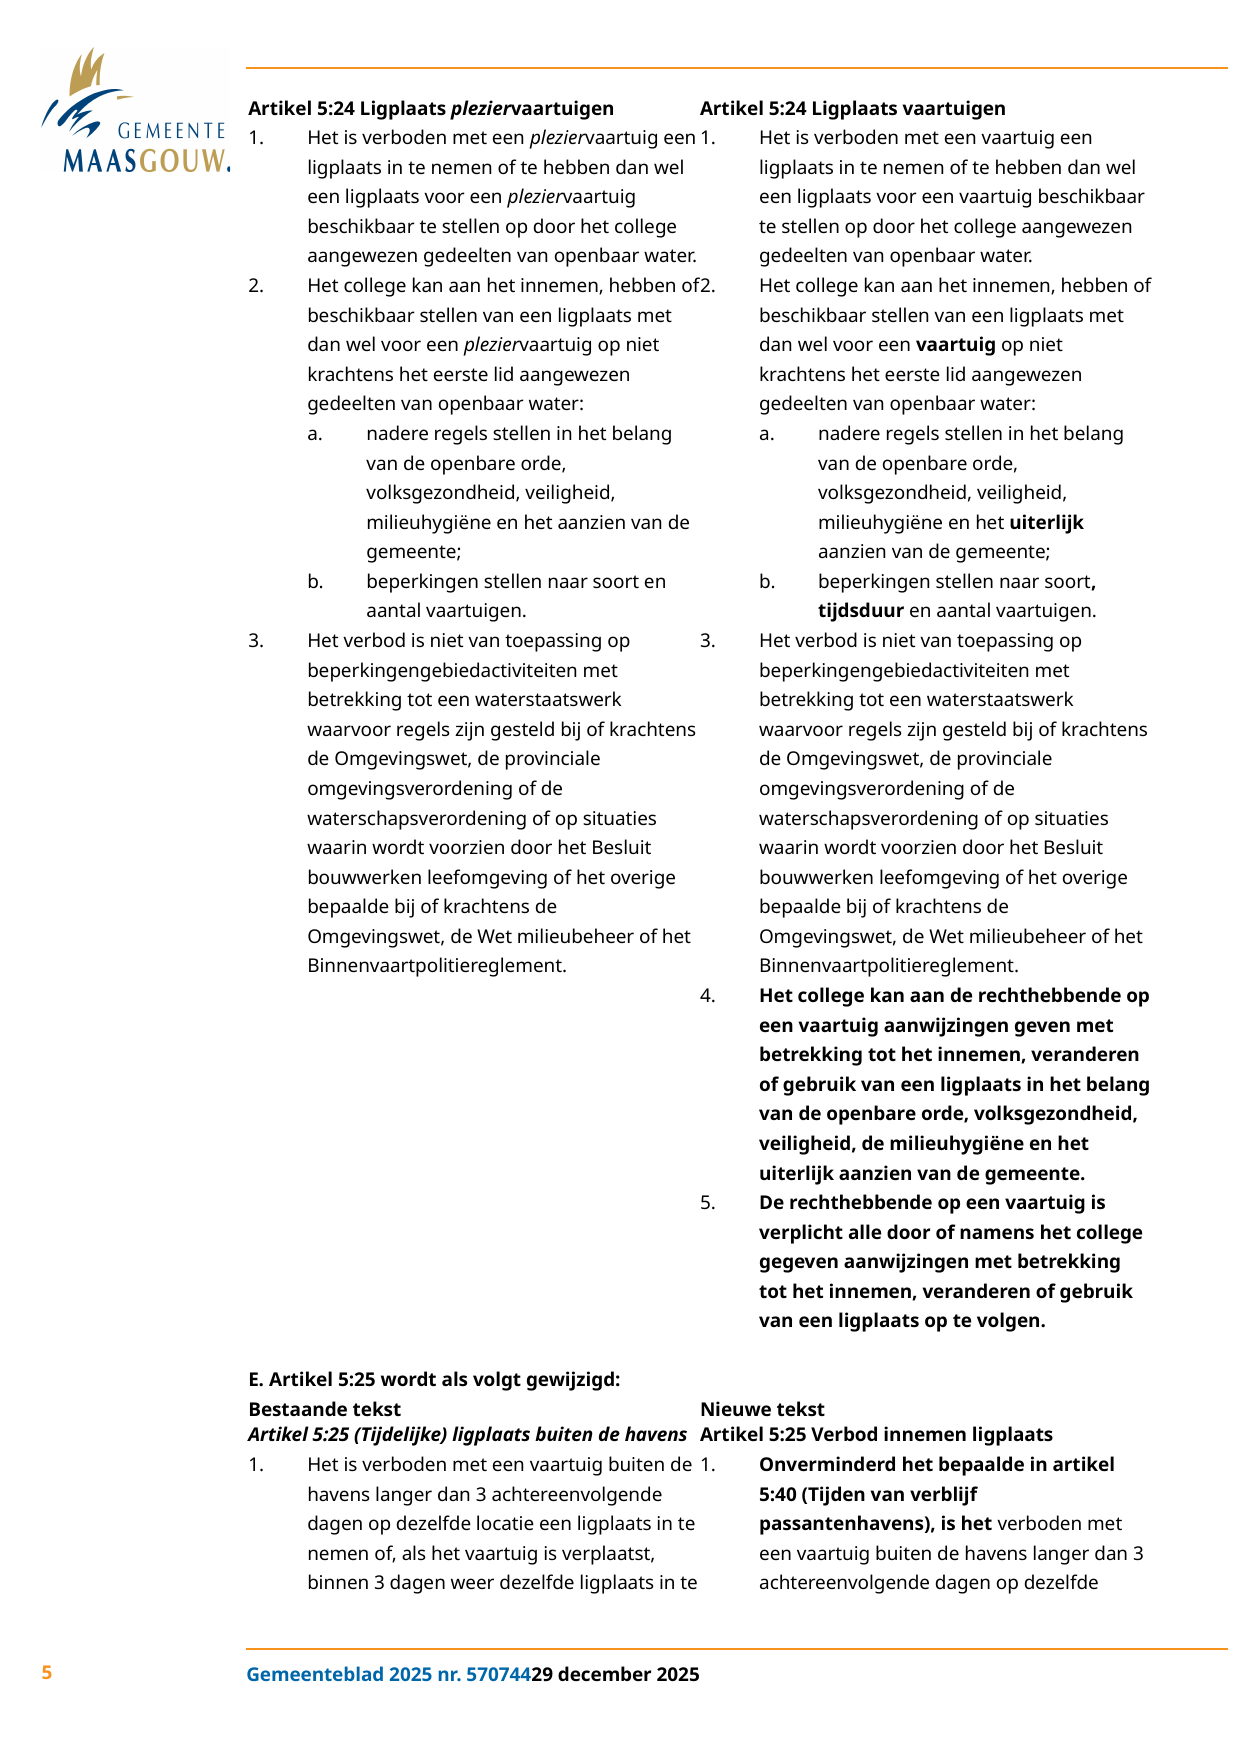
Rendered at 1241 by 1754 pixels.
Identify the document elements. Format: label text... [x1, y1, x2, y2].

text E. Artikel 5:25 wordt als volgt gewijzigd: [248, 1366, 1152, 1392]
table_header Nieuwe tekst [700, 1396, 1152, 1422]
table_cell Artikel 5:24 Ligplaats pleziervaartuigen Het is verboden met een pleziervaartuig een ligplaats in te nemen of te hebben dan wel een ligplaats voor een pleziervaartuig beschikbaar te stellen op door het college aangewezen gedeelten van openbaar water. Het college kan aan het innemen, hebben of beschikbaar stellen van een ligplaats met dan wel voor een pleziervaartuig op niet krachtens het eerste lid aangewezen gedeelten van openbaar water: nadere regels stellen in het belang van de openbare orde, volksgezondheid, veiligheid, milieuhygiëne en het aanzien van de gemeente; beperkingen stellen naar soort en aantal vaartuigen. Het verbod is niet van toepassing op beperkingengebiedactiviteiten met betrekking tot een waterstaatswerk waarvoor regels zijn gesteld bij of krachtens de Omgevingswet, de provinciale omgevingsverordening of de waterschapsverordening of op situaties waarin wordt voorzien door het Besluit bouwwerken leefomgeving of het overige bepaalde bij of krachtens de Omgevingswet, de Wet milieubeheer of het Binnenvaartpolitiereglement. [248, 95, 700, 1333]
table_header Bestaande tekst [248, 1396, 700, 1422]
table_cell Artikel 5:25 (Tijdelijke) ligplaats buiten de havens Het is verboden met een vaartuig buiten de havens langer dan 3 achtereenvolgende dagen op dezelfde locatie een ligplaats in te nemen of, als het vaartuig is verplaatst, binnen 3 dagen weer dezelfde ligplaats in te [248, 1422, 700, 1595]
picture [41, 47, 231, 172]
table_cell Artikel 5:24 Ligplaats vaartuigen Het is verboden met een vaartuig een ligplaats in te nemen of te hebben dan wel een ligplaats voor een vaartuig beschikbaar te stellen op door het college aangewezen gedeelten van openbaar water. Het college kan aan het innemen, hebben of beschikbaar stellen van een ligplaats met dan wel voor een vaartuig op niet krachtens het eerste lid aangewezen gedeelten van openbaar water: nadere regels stellen in het belang van de openbare orde, volksgezondheid, veiligheid, milieuhygiëne en het uiterlijk aanzien van de gemeente; beperkingen stellen naar soort, tijdsduur en aantal vaartuigen. Het verbod is niet van toepassing op beperkingengebiedactiviteiten met betrekking tot een waterstaatswerk waarvoor regels zijn gesteld bij of krachtens de Omgevingswet, de provinciale omgevingsverordening of de waterschapsverordening of op situaties waarin wordt voorzien door het Besluit bouwwerken leefomgeving of het overige bepaalde bij of krachtens de Omgevingswet, de Wet milieubeheer of het Binnenvaartpolitiereglement. Het college kan aan de rechthebbende op een vaartuig aanwijzingen geven met betrekking tot het innemen, veranderen of gebruik van een ligplaats in het belang van de openbare orde, volksgezondheid, veiligheid, de milieuhygiëne en het uiterlijk aanzien van de gemeente. De rechthebbende op een vaartuig is verplicht alle door of namens het college gegeven aanwijzingen met betrekking tot het innemen, veranderen of gebruik van een ligplaats op te volgen. [700, 95, 1152, 1333]
table_cell Artikel 5:25 Verbod innemen ligplaats Onverminderd het bepaalde in artikel 5:40 (Tijden van verblijf passantenhavens), is het verboden met een vaartuig buiten de havens langer dan 3 achtereenvolgende dagen op dezelfde [700, 1422, 1152, 1595]
